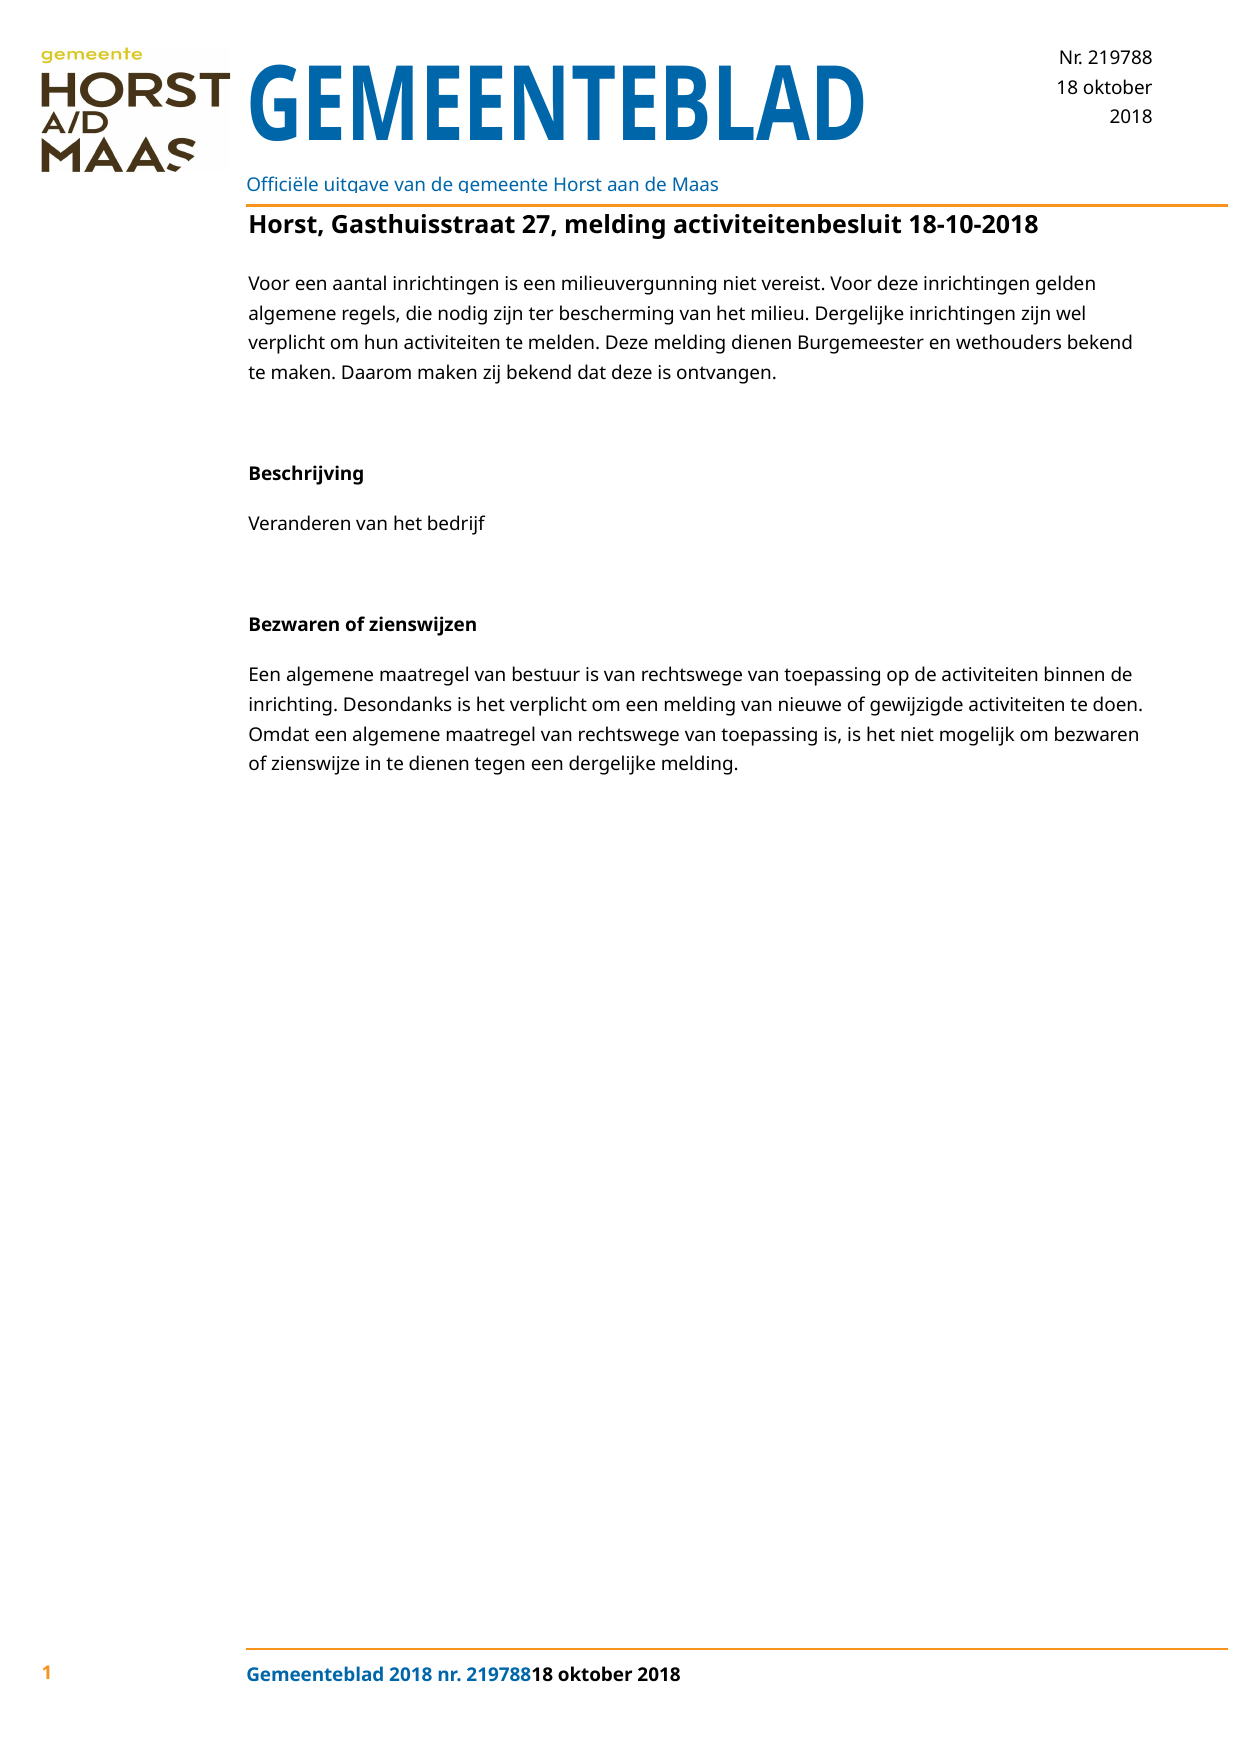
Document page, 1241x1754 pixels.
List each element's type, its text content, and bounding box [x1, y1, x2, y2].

text Horst, Gasthuisstraat 27, melding activiteitenbesluit 18-10-2018 [248, 207, 1152, 241]
text Beschrijving [248, 460, 1152, 486]
text Bezwaren of zienswijzen [248, 611, 1152, 637]
text Voor een aantal inrichtingen is een milieuvergunning niet vereist. Voor deze inrichtingen gelden algemene regels, die nodig zijn ter bescherming van het milieu. Dergelijke inrichtingen zijn wel verplicht om hun activiteiten te melden. Deze melding dienen Burgemeester en wethouders bekend te maken. Daarom maken zij bekend dat deze is ontvangen. [248, 270, 1152, 385]
picture [41, 47, 231, 172]
text Veranderen van het bedrijf [248, 510, 1152, 536]
text Een algemene maatregel van bestuur is van rechtswege van toepassing op de activiteiten binnen de inrichting. Desondanks is het verplicht om een melding van nieuwe of gewijzigde activiteiten te doen. Omdat een algemene maatregel van rechtswege van toepassing is, is het niet mogelijk om bezwaren of zienswijze in te dienen tegen een dergelijke melding. [248, 662, 1152, 776]
